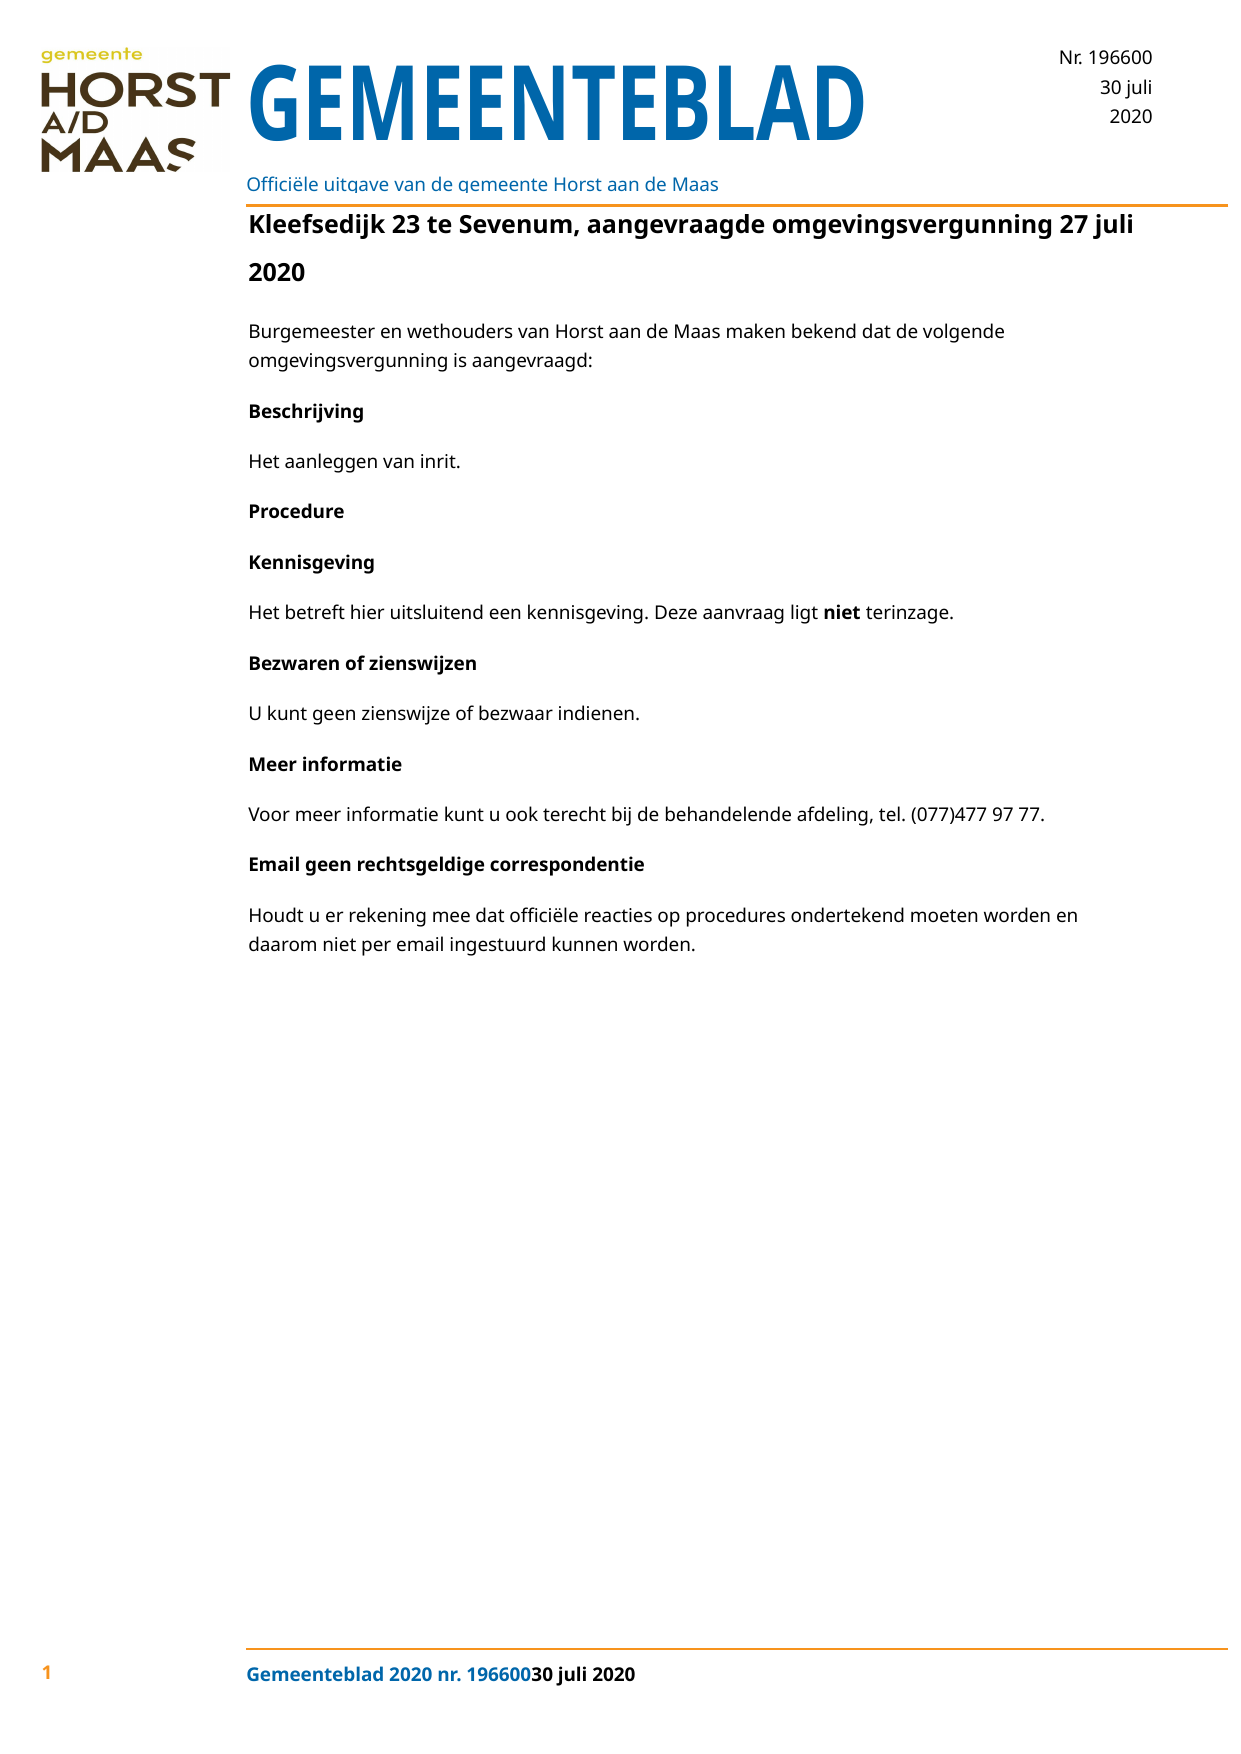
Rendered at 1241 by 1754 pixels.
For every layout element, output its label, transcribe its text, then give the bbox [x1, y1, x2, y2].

text Bezwaren of zienswijzen [248, 650, 1152, 676]
text Meer informatie [248, 751, 1152, 777]
text Kennisgeving [248, 549, 1152, 575]
text Beschrijving [248, 398, 1152, 424]
text Procedure [248, 499, 1152, 524]
text Burgemeester en wethouders van Horst aan de Maas maken bekend dat de volgende omgevingsvergunning is aangevraagd: [248, 318, 1152, 373]
text Houdt u er rekening mee dat officiële reacties op procedures ondertekend moeten worden en daarom niet per email ingestuurd kunnen worden. [248, 902, 1152, 957]
text U kunt geen zienswijze of bezwaar indienen. [248, 700, 1152, 726]
picture [41, 47, 231, 172]
text Het betreft hier uitsluitend een kennisgeving. Deze aanvraag ligt niet terinzage. [248, 599, 1152, 625]
text Email geen rechtsgeldige correspondentie [248, 852, 1152, 877]
text Het aanleggen van inrit. [248, 448, 1152, 474]
text Kleefsedijk 23 te Sevenum, aangevraagde omgevingsvergunning 27 juli 2020 [248, 207, 1152, 288]
text Voor meer informatie kunt u ook terecht bij de behandelende afdeling, tel. (077)477 97 77. [248, 801, 1152, 827]
